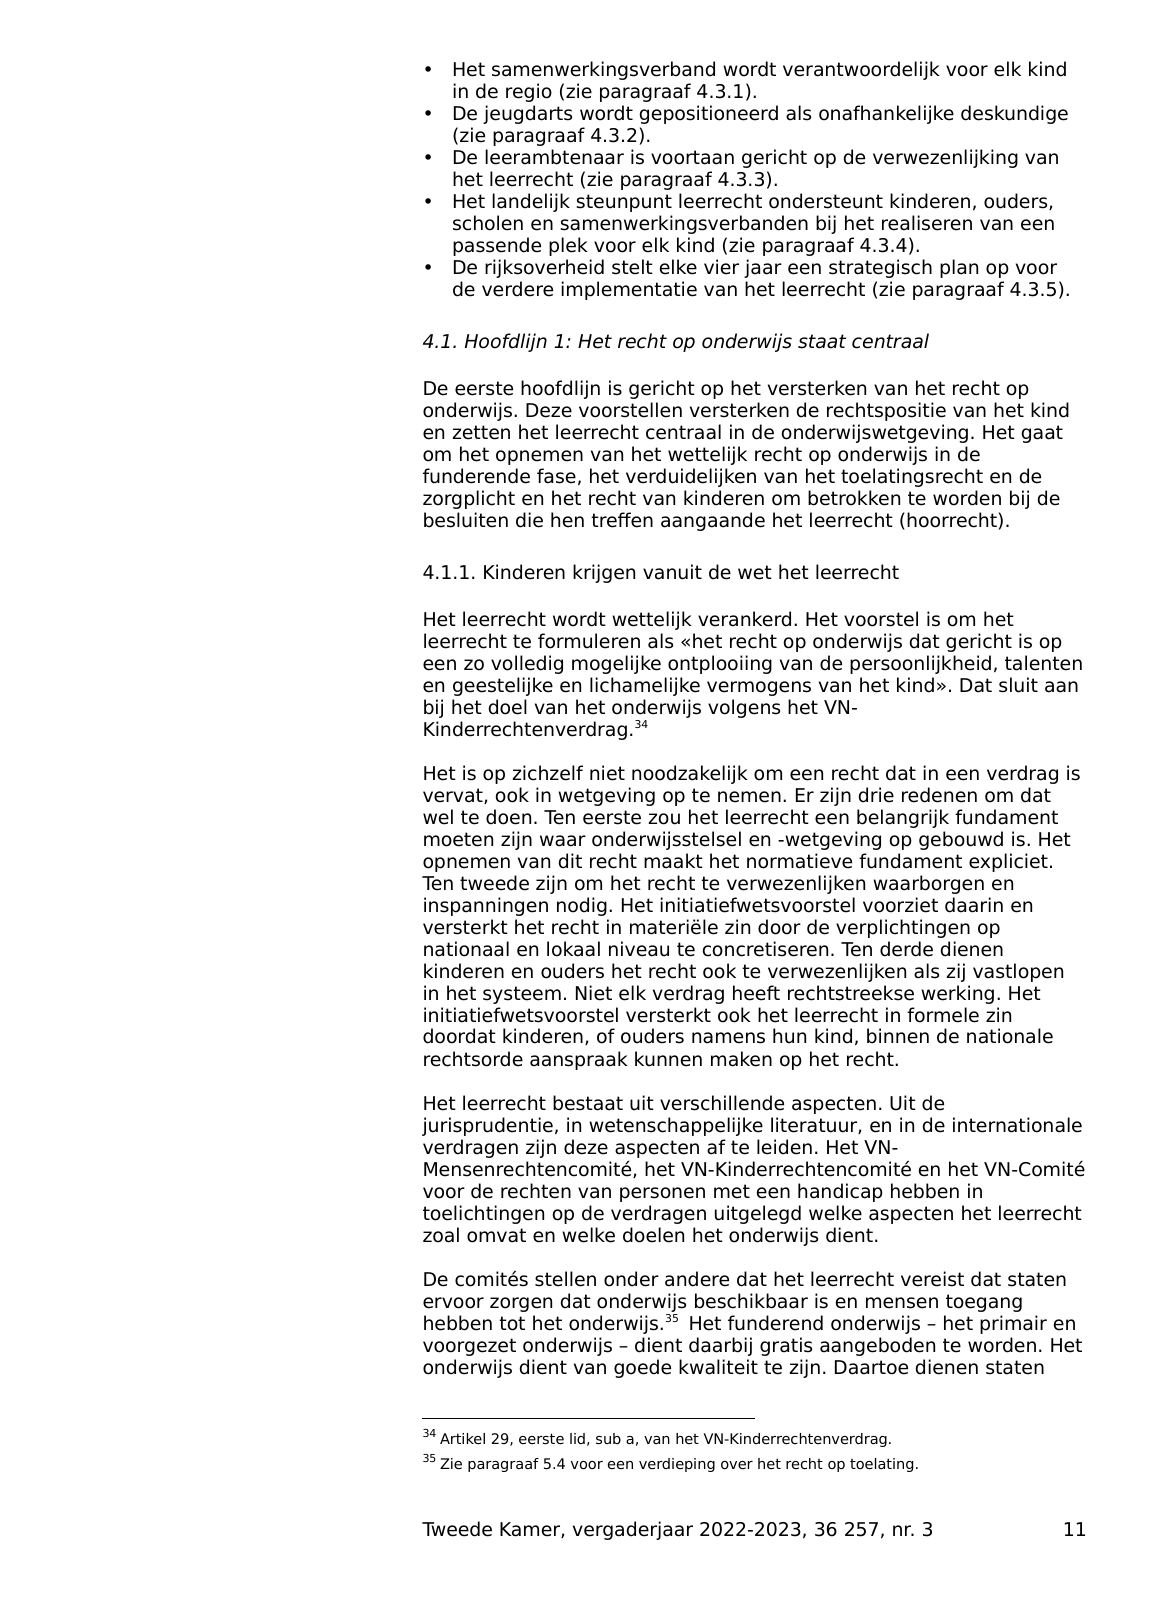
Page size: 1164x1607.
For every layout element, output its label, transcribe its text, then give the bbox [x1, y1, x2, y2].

text Het leerrecht bestaat uit verschillende aspecten. Uit de jurisprudentie, in wetenschappelijke literatuur, en in de internationale verdragen zijn deze aspecten af te leiden. Het VN-Mensenrechtencomité, het VN-Kinderrechtencomité en het VN-Comité voor de rechten van personen met een handicap hebben in toelichtingen op de verdragen uitgelegd welke aspecten het leerrecht zoal omvat en welke doelen het onderwijs dient. [422, 1093, 1087, 1246]
subtitle 4.1.1. Kinderen krijgen vanuit de wet het leerrecht [422, 562, 1087, 584]
text Artikel 29, eerste lid, sub a, van het VN-Kinderrechtenverdrag. [422, 1427, 1087, 1449]
text • De leerambtenaar is voortaan gericht op de verwezenlijking van het leerrecht (zie paragraaf 4.3.3). [422, 147, 1087, 191]
text De eerste hoofdlijn is gericht op het versterken van het recht op onderwijs. Deze voorstellen versterken de rechtspositie van het kind en zetten het leerrecht centraal in de onderwijswetgeving. Het gaat om het opnemen van het wettelijk recht op onderwijs in de funderende fase, het verduidelijken van het toelatingsrecht en de zorgplicht en het recht van kinderen om betrokken te worden bij de besluiten die hen treffen aangaande het leerrecht (hoorrecht). [422, 378, 1087, 532]
text Het is op zichzelf niet noodzakelijk om een recht dat in een verdrag is vervat, ook in wetgeving op te nemen. Er zijn drie redenen om dat wel te doen. Ten eerste zou het leerrecht een belangrijk fundament moeten zijn waar onderwijsstelsel en -wetgeving op gebouwd is. Het opnemen van dit recht maakt het normatieve fundament expliciet. Ten tweede zijn om het recht te verwezenlijken waarborgen en inspanningen nodig. Het initiatiefwetsvoorstel voorziet daarin en versterkt het recht in materiële zin door de verplichtingen op nationaal en lokaal niveau te concretiseren. Ten derde dienen kinderen en ouders het recht ook te verwezenlijken als zij vastlopen in het systeem. Niet elk verdrag heeft rechtstreekse werking. Het initiatiefwetsvoorstel versterkt ook het leerrecht in formele zin doordat kinderen, of ouders namens hun kind, binnen de nationale rechtsorde aanspraak kunnen maken op het recht. [422, 763, 1087, 1070]
text De comités stellen onder andere dat het leerrecht vereist dat staten ervoor zorgen dat onderwijs beschikbaar is en mensen toegang hebben tot het onderwijs. Het funderend onderwijs – het primair en voorgezet onderwijs – dient daarbij gratis aangeboden te worden. Het onderwijs dient van goede kwaliteit te zijn. Daartoe dienen staten [422, 1269, 1087, 1378]
text Het leerrecht wordt wettelijk verankerd. Het voorstel is om het leerrecht te formuleren als «het recht op onderwijs dat gericht is op een zo volledig mogelijke ontplooiing van de persoonlijkheid, talenten en geestelijke en lichamelijke vermogens van het kind». Dat sluit aan bij het doel van het onderwijs volgens het VN-Kinderrechtenverdrag. [422, 609, 1087, 741]
subtitle 4.1. Hoofdlijn 1: Het recht op onderwijs staat centraal [422, 331, 1087, 353]
text • Het landelijk steunpunt leerrecht ondersteunt kinderen, ouders, scholen en samenwerkingsverbanden bij het realiseren van een passende plek voor elk kind (zie paragraaf 4.3.4). [422, 191, 1087, 257]
text • Het samenwerkingsverband wordt verantwoordelijk voor elk kind in de regio (zie paragraaf 4.3.1). [422, 59, 1087, 103]
text • De rijksoverheid stelt elke vier jaar een strategisch plan op voor de verdere implementatie van het leerrecht (zie paragraaf 4.3.5). [422, 257, 1087, 301]
text • De jeugdarts wordt gepositioneerd als onafhankelijke deskundige (zie paragraaf 4.3.2). [422, 103, 1087, 147]
text Zie paragraaf 5.4 voor een verdieping over het recht op toelating. [422, 1452, 1087, 1474]
